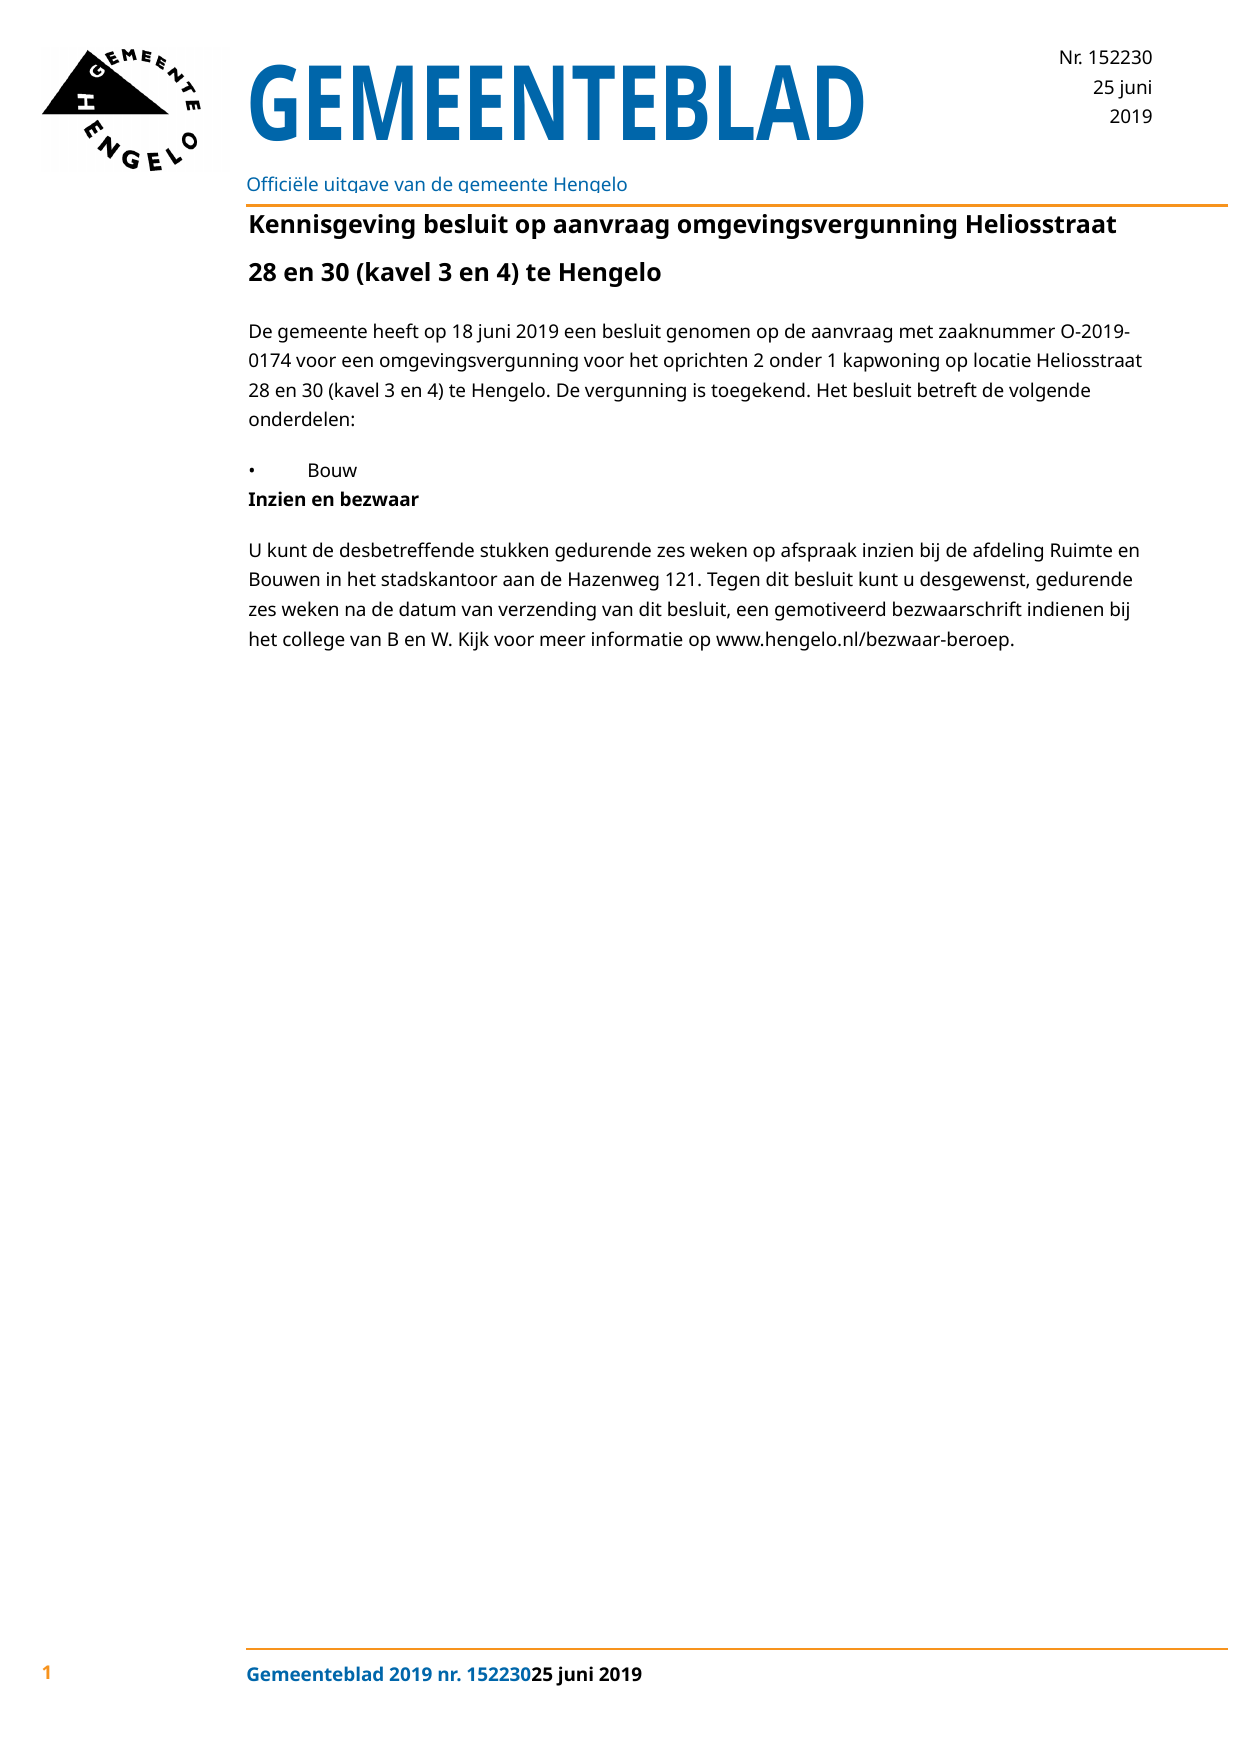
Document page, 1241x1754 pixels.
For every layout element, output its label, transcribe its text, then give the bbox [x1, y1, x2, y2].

list Bouw [248, 457, 1152, 483]
text Kennisgeving besluit op aanvraag omgevingsvergunning Heliosstraat 28 en 30 (kavel 3 en 4) te Hengelo [248, 207, 1152, 288]
text Inzien en bezwaar [248, 487, 1152, 512]
picture [41, 47, 231, 172]
text De gemeente heeft op 18 juni 2019 een besluit genomen op de aanvraag met zaaknummer O-2019-0174 voor een omgevingsvergunning voor het oprichten 2 onder 1 kapwoning op locatie Heliosstraat 28 en 30 (kavel 3 en 4) te Hengelo. De vergunning is toegekend. Het besluit betreft de volgende onderdelen: [248, 318, 1152, 432]
text U kunt de desbetreffende stukken gedurende zes weken op afspraak inzien bij de afdeling Ruimte en Bouwen in het stadskantoor aan de Hazenweg 121. Tegen dit besluit kunt u desgewenst, gedurende zes weken na de datum van verzending van dit besluit, een gemotiveerd bezwaarschrift indienen bij het college van B en W. Kijk voor meer informatie op www.hengelo.nl/bezwaar-beroep. [248, 537, 1152, 652]
